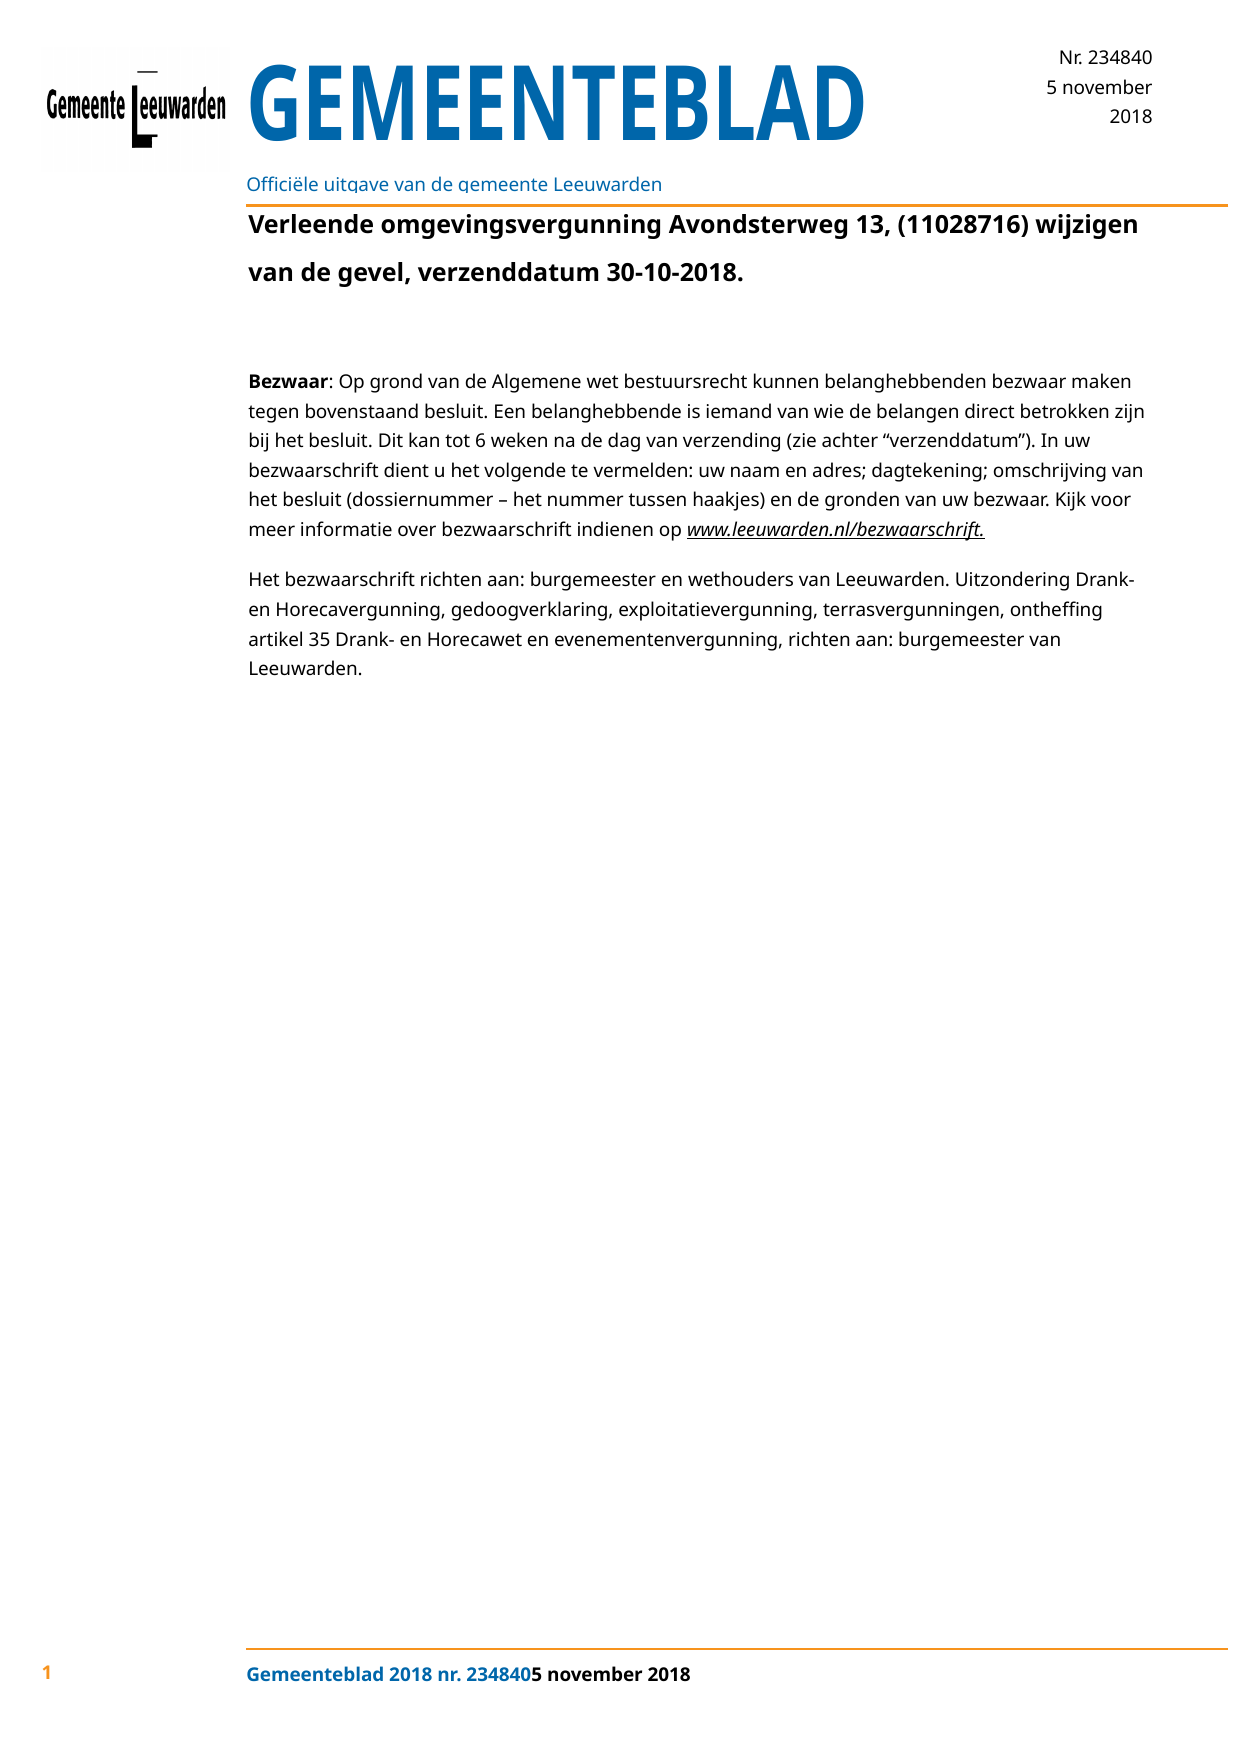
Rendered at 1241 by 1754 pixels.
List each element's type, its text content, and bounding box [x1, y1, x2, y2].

text Bezwaar: Op grond van de Algemene wet bestuursrecht kunnen belanghebbenden bezwaar maken tegen bovenstaand besluit. Een belanghebbende is iemand van wie de belangen direct betrokken zijn bij het besluit. Dit kan tot 6 weken na de dag van verzending (zie achter “verzenddatum”). In uw bezwaarschrift dient u het volgende te vermelden: uw naam en adres; dagtekening; omschrijving van het besluit (dossiernummer – het nummer tussen haakjes) en de gronden van uw bezwaar. Kijk voor meer informatie over bezwaarschrift indienen op www.leeuwarden.nl/bezwaarschrift. [248, 368, 1152, 542]
picture [41, 47, 231, 172]
text Het bezwaarschrift richten aan: burgemeester en wethouders van Leeuwarden. Uitzondering Drank- en Horecavergunning, gedoogverklaring, exploitatievergunning, terrasvergunningen, ontheffing artikel 35 Drank- en Horecawet en evenementenvergunning, richten aan: burgemeester van Leeuwarden. [248, 567, 1152, 681]
text Verleende omgevingsvergunning Avondsterweg 13, (11028716) wijzigen van de gevel, verzenddatum 30-10-2018. [248, 207, 1152, 288]
